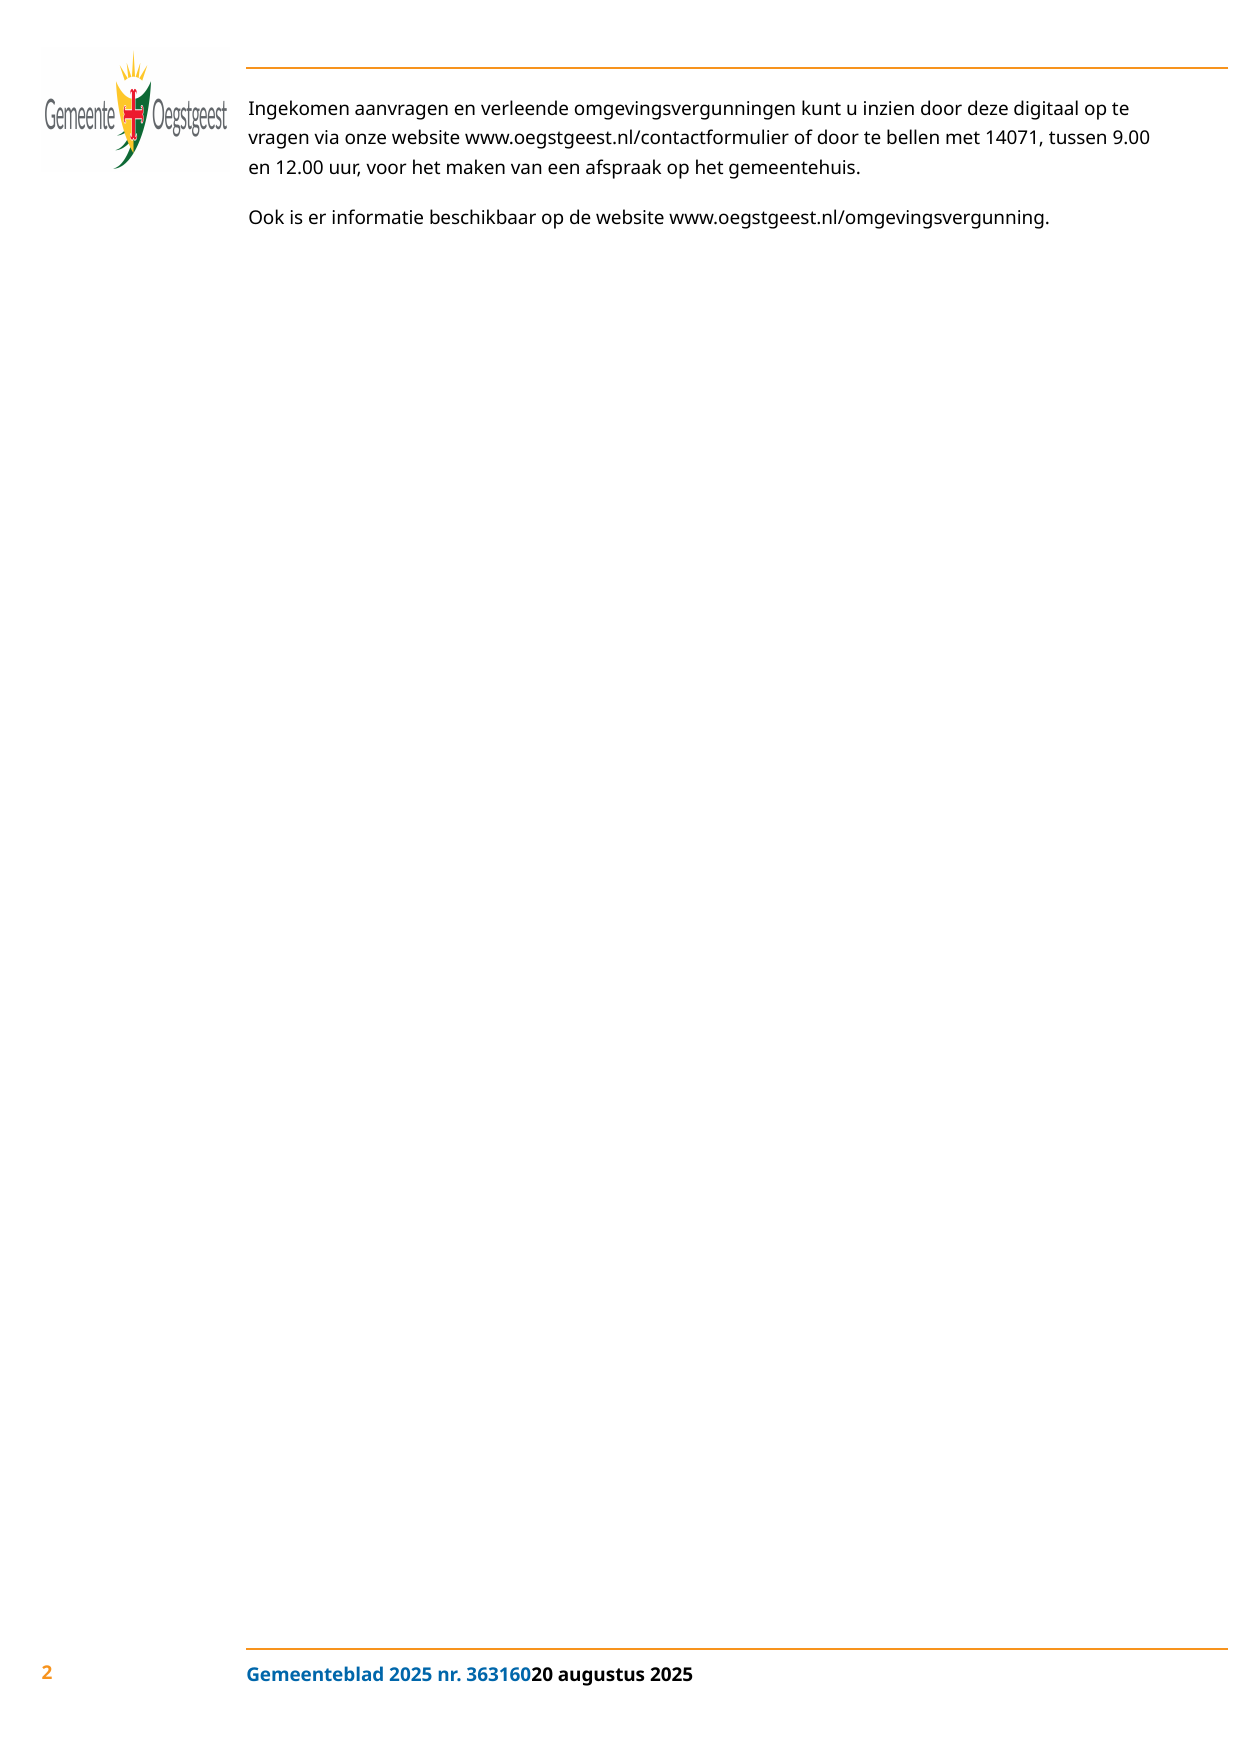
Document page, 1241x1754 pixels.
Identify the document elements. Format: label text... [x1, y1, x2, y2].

text Ingekomen aanvragen en verleende omgevingsvergunningen kunt u inzien door deze digitaal op te vragen via onze website www.oegstgeest.nl/contactformulier of door te bellen met 14071, tussen 9.00 en 12.00 uur, voor het maken van een afspraak op het gemeentehuis. [248, 95, 1152, 180]
picture [41, 47, 231, 172]
text Ook is er informatie beschikbaar op de website www.oegstgeest.nl/omgevingsvergunning. [248, 204, 1152, 230]
